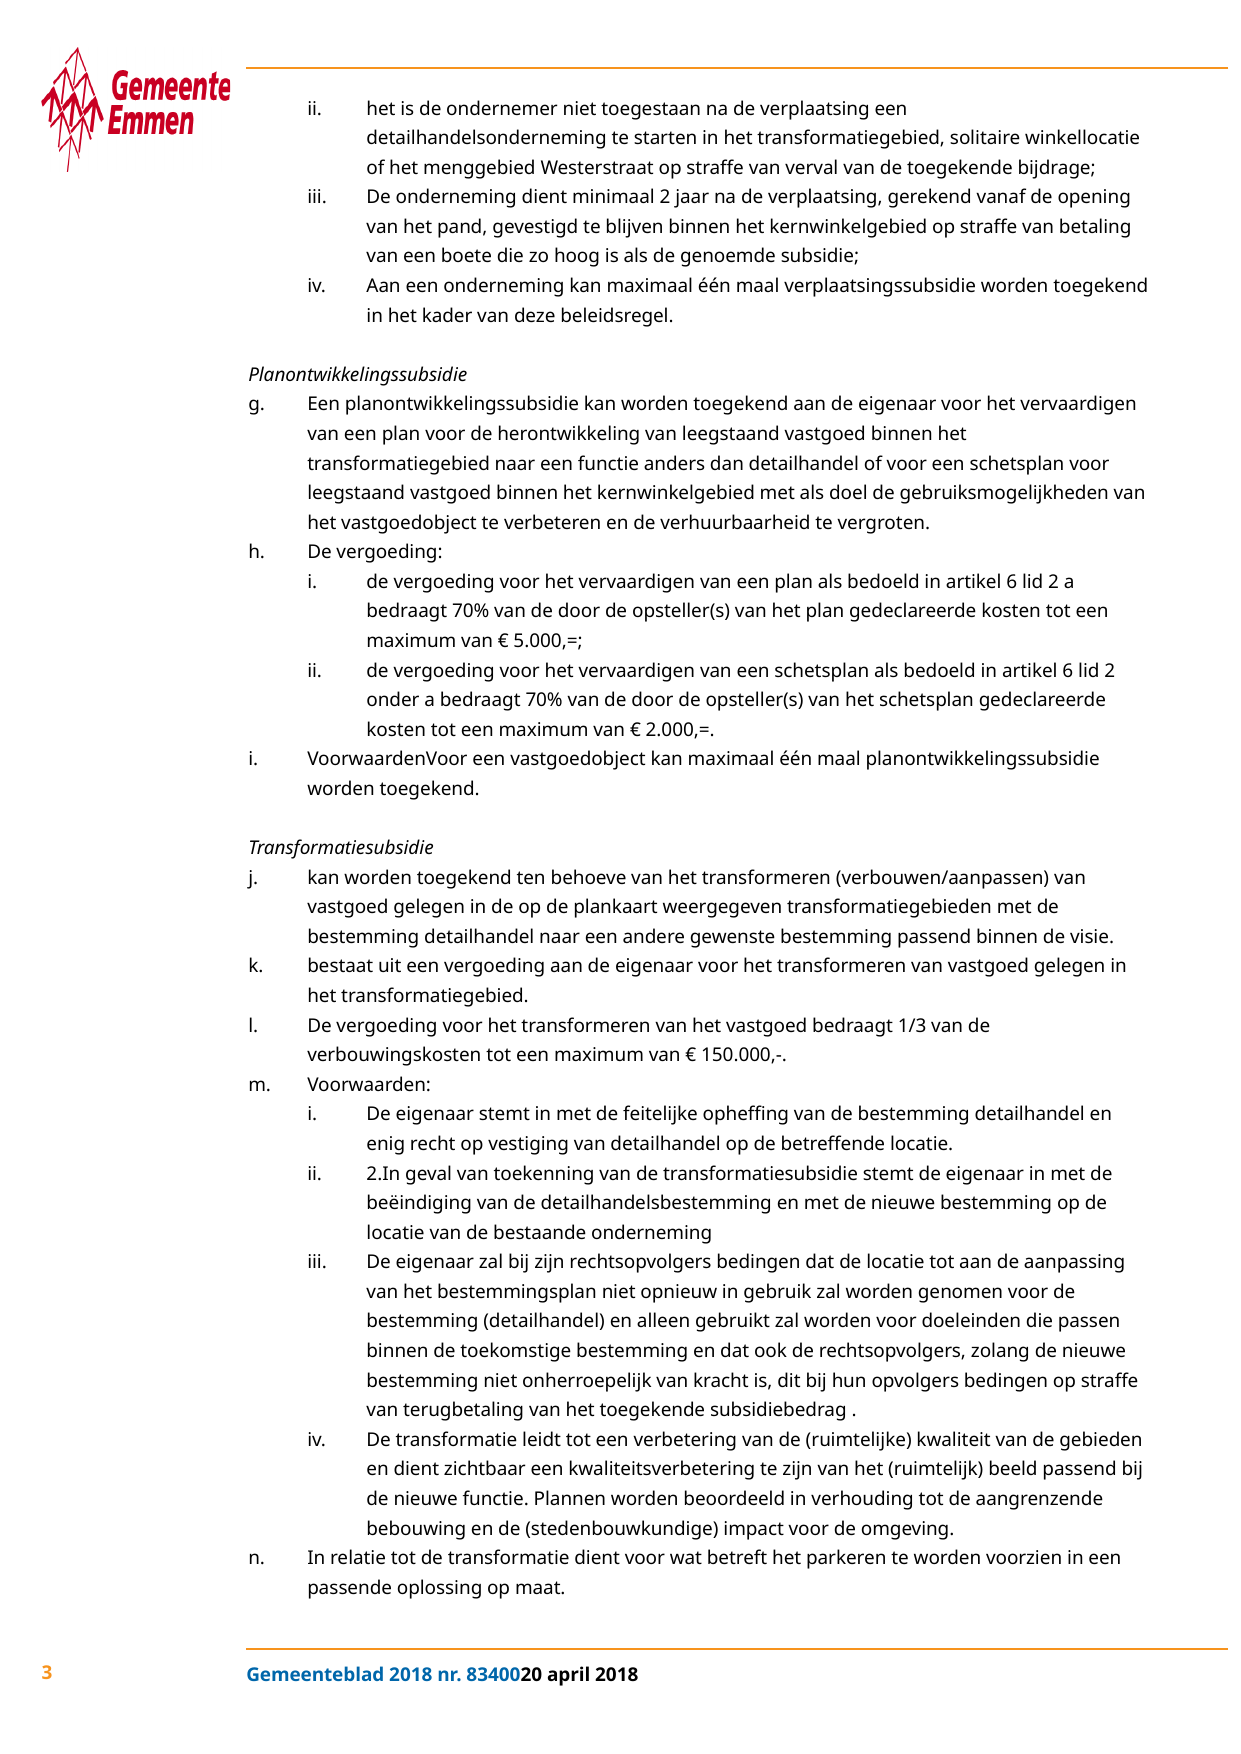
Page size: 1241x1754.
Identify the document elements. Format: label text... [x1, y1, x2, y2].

list het is de ondernemer niet toegestaan na de verplaatsing een detailhandelsonderneming te starten in het transformatiegebied, solitaire winkellocatie of het menggebied Westerstraat op straffe van verval van de toegekende bijdrage; [307, 95, 1152, 180]
list De transformatie leidt tot een verbetering van de (ruimtelijke) kwaliteit van de gebieden en dient zichtbaar een kwaliteitsverbetering te zijn van het (ruimtelijk) beeld passend bij de nieuwe functie. Plannen worden beoordeeld in verhouding tot de aangrenzende bebouwing en de (stedenbouwkundige) impact voor de omgeving. [307, 1426, 1152, 1541]
list In relatie tot de transformatie dient voor wat betreft het parkeren te worden voorzien in een passende oplossing op maat. [248, 1544, 1152, 1600]
text Transformatiesubsidie [248, 834, 1152, 860]
list de vergoeding voor het vervaardigen van een plan als bedoeld in artikel 6 lid 2 a bedraagt 70% van de door de opsteller(s) van het plan gedeclareerde kosten tot een maximum van € 5.000,=; [307, 568, 1152, 653]
list VoorwaardenVoor een vastgoedobject kan maximaal één maal planontwikkelingssubsidie worden toegekend. [248, 746, 1152, 801]
list 2.In geval van toekenning van de transformatiesubsidie stemt de eigenaar in met de beëindiging van de detailhandelsbestemming en met de nieuwe bestemming op de locatie van de bestaande onderneming [307, 1160, 1152, 1245]
list De vergoeding: [248, 538, 1152, 564]
list Aan een onderneming kan maximaal één maal verplaatsingssubsidie worden toegekend in het kader van deze beleidsregel. [307, 272, 1152, 328]
list Een planontwikkelingssubsidie kan worden toegekend aan de eigenaar voor het vervaardigen van een plan voor de herontwikkeling van leegstaand vastgoed binnen het transformatiegebied naar een functie anders dan detailhandel of voor een schetsplan voor leegstaand vastgoed binnen het kernwinkelgebied met als doel de gebruiksmogelijkheden van het vastgoedobject te verbeteren en de verhuurbaarheid te vergroten. [248, 391, 1152, 535]
list bestaat uit een vergoeding aan de eigenaar voor het transformeren van vastgoed gelegen in het transformatiegebied. [248, 953, 1152, 1008]
list Voorwaarden: [248, 1071, 1152, 1097]
text Planontwikkelingssubsidie [248, 361, 1152, 387]
list De eigenaar stemt in met de feitelijke opheffing van de bestemming detailhandel en enig recht op vestiging van detailhandel op de betreffende locatie. [307, 1101, 1152, 1156]
list De vergoeding voor het transformeren van het vastgoed bedraagt 1/3 van de verbouwingskosten tot een maximum van € 150.000,-. [248, 1012, 1152, 1067]
list De eigenaar zal bij zijn rechtsopvolgers bedingen dat de locatie tot aan de aanpassing van het bestemmingsplan niet opnieuw in gebruik zal worden genomen voor de bestemming (detailhandel) en alleen gebruikt zal worden voor doeleinden die passen binnen de toekomstige bestemming en dat ook de rechtsopvolgers, zolang de nieuwe bestemming niet onherroepelijk van kracht is, dit bij hun opvolgers bedingen op straffe van terugbetaling van het toegekende subsidiebedrag . [307, 1248, 1152, 1422]
list kan worden toegekend ten behoeve van het transformeren (verbouwen/aanpassen) van vastgoed gelegen in de op de plankaart weergegeven transformatiegebieden met de bestemming detailhandel naar een andere gewenste bestemming passend binnen de visie. [248, 864, 1152, 949]
list de vergoeding voor het vervaardigen van een schetsplan als bedoeld in artikel 6 lid 2 onder a bedraagt 70% van de door de opsteller(s) van het schetsplan gedeclareerde kosten tot een maximum van € 2.000,=. [307, 657, 1152, 742]
picture [41, 47, 231, 172]
list De onderneming dient minimaal 2 jaar na de verplaatsing, gerekend vanaf de opening van het pand, gevestigd te blijven binnen het kernwinkelgebied op straffe van betaling van een boete die zo hoog is als de genoemde subsidie; [307, 183, 1152, 268]
